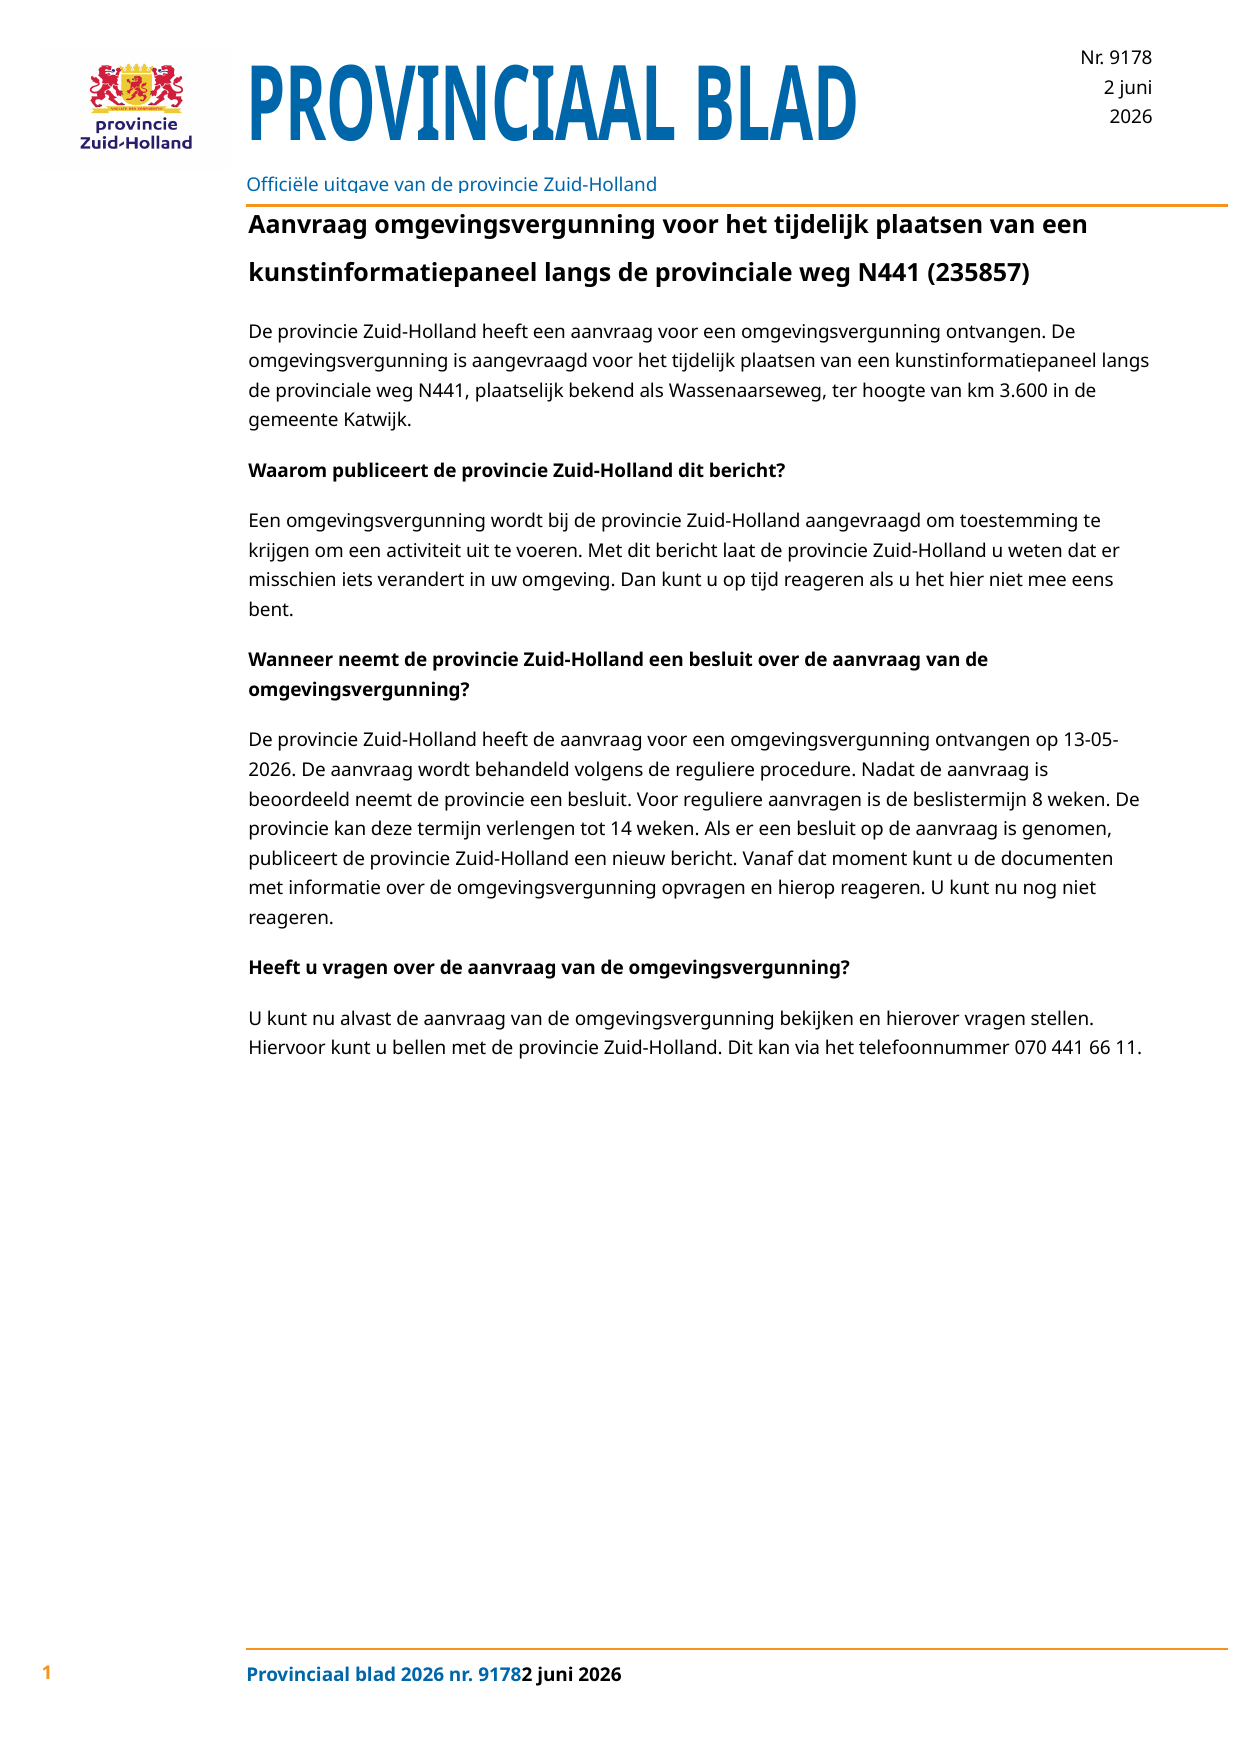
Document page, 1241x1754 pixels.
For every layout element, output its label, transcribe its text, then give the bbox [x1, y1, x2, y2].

text Waarom publiceert de provincie Zuid-Holland dit bericht? [248, 457, 1152, 483]
text Een omgevingsvergunning wordt bij de provincie Zuid-Holland aangevraagd om toestemming te krijgen om een activiteit uit te voeren. Met dit bericht laat de provincie Zuid-Holland u weten dat er misschien iets verandert in uw omgeving. Dan kunt u op tijd reageren als u het hier niet mee eens bent. [248, 507, 1152, 622]
text U kunt nu alvast de aanvraag van de omgevingsvergunning bekijken en hierover vragen stellen. Hiervoor kunt u bellen met de provincie Zuid-Holland. Dit kan via het telefoonnummer 070 441 66 11. [248, 1005, 1152, 1060]
text Heeft u vragen over de aanvraag van de omgevingsvergunning? [248, 954, 1152, 980]
picture [41, 47, 231, 172]
text Aanvraag omgevingsvergunning voor het tijdelijk plaatsen van een kunstinformatiepaneel langs de provinciale weg N441 (235857) [248, 207, 1152, 288]
text De provincie Zuid-Holland heeft de aanvraag voor een omgevingsvergunning ontvangen op 13-05-2026. De aanvraag wordt behandeld volgens de reguliere procedure. Nadat de aanvraag is beoordeeld neemt de provincie een besluit. Voor reguliere aanvragen is de beslistermijn 8 weken. De provincie kan deze termijn verlengen tot 14 weken. Als er een besluit op de aanvraag is genomen, publiceert de provincie Zuid-Holland een nieuw bericht. Vanaf dat moment kunt u de documenten met informatie over de omgevingsvergunning opvragen en hierop reageren. U kunt nu nog niet reageren. [248, 727, 1152, 930]
text De provincie Zuid-Holland heeft een aanvraag voor een omgevingsvergunning ontvangen. De omgevingsvergunning is aangevraagd voor het tijdelijk plaatsen van een kunstinformatiepaneel langs de provinciale weg N441, plaatselijk bekend als Wassenaarseweg, ter hoogte van km 3.600 in de gemeente Katwijk. [248, 318, 1152, 432]
text Wanneer neemt de provincie Zuid-Holland een besluit over de aanvraag van de omgevingsvergunning? [248, 647, 1152, 702]
